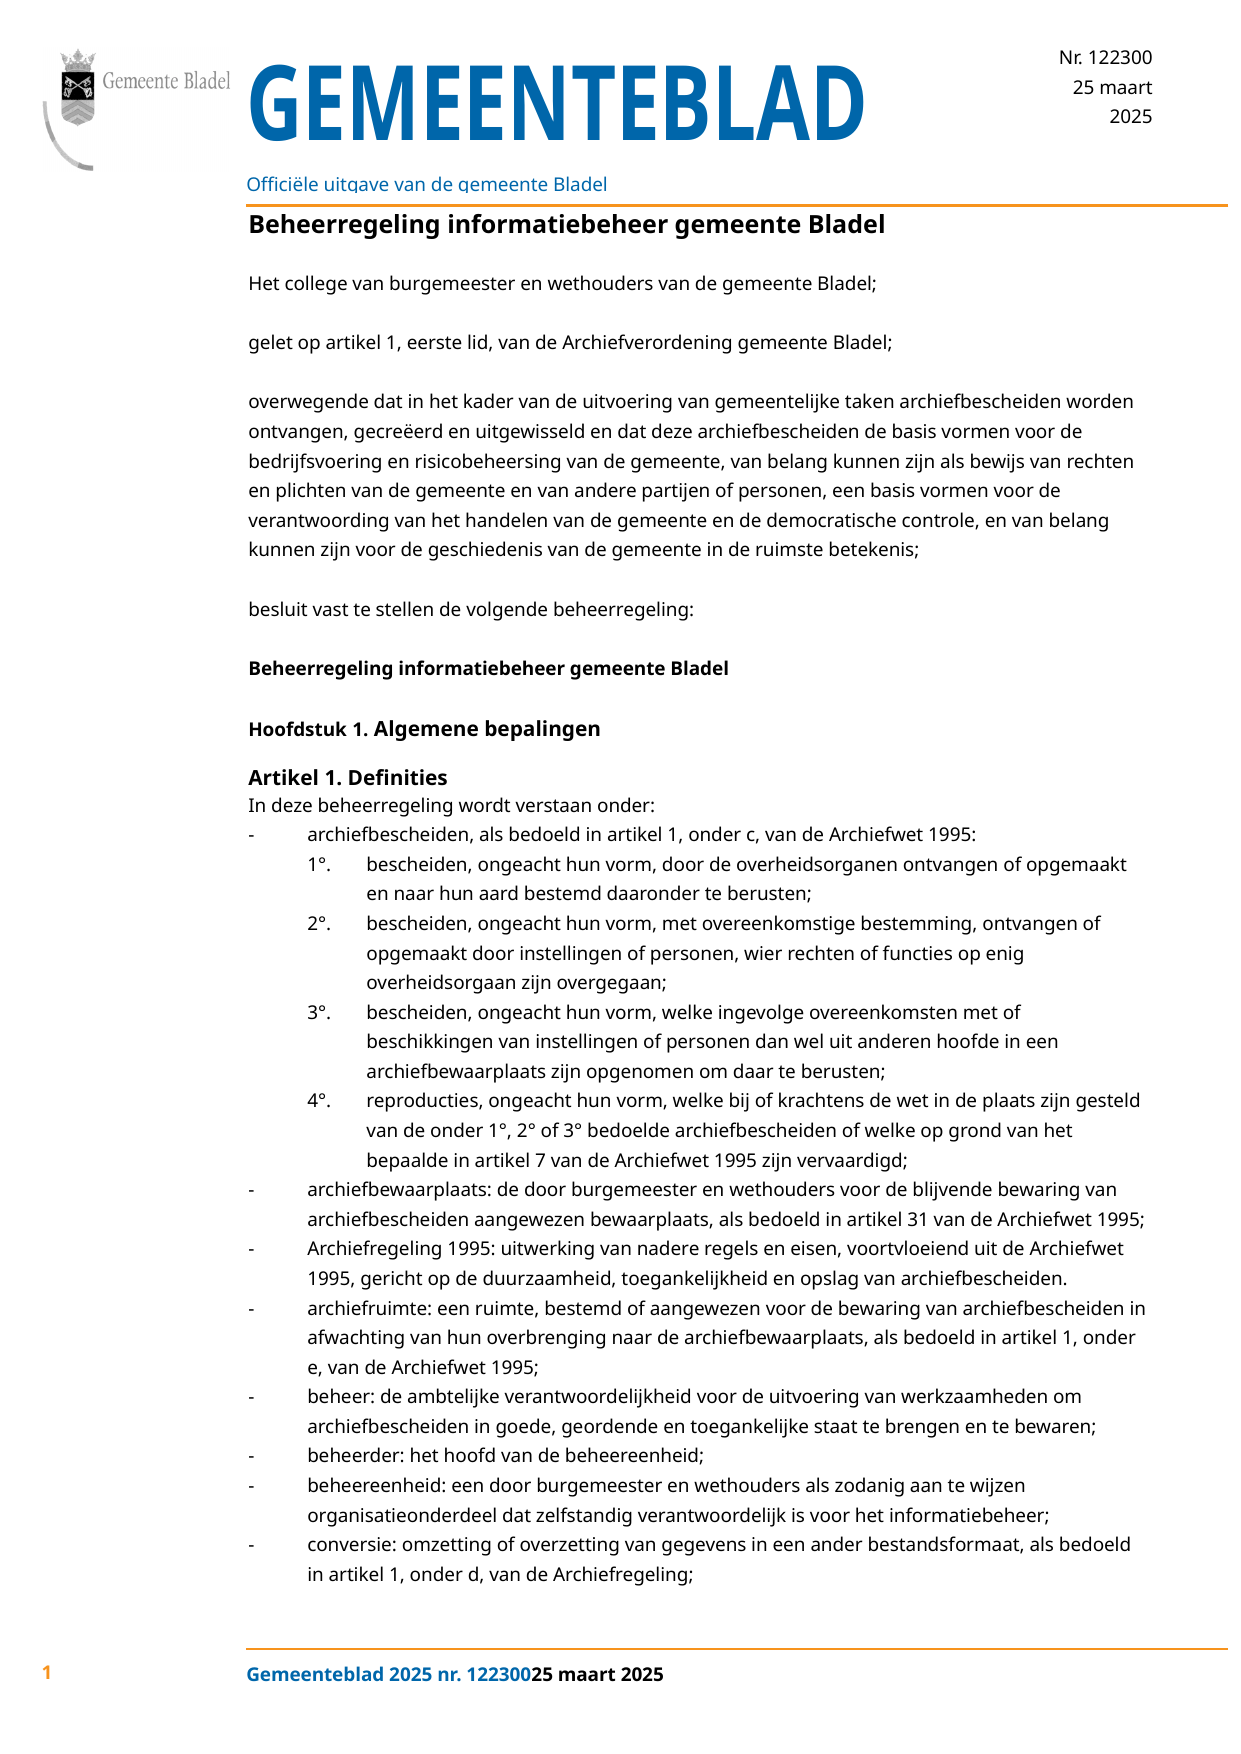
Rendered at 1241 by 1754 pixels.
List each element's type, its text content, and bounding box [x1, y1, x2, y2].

text In deze beheerregeling wordt verstaan onder: [248, 792, 1152, 817]
text overwegende dat in het kader van de uitvoering van gemeentelijke taken archiefbescheiden worden ontvangen, gecreëerd en uitgewisseld en dat deze archiefbescheiden de basis vormen voor de bedrijfsvoering en risicobeheersing van de gemeente, van belang kunnen zijn als bewijs van rechten en plichten van de gemeente en van andere partijen of personen, een basis vormen voor de verantwoording van het handelen van de gemeente en de democratische controle, en van belang kunnen zijn voor de geschiedenis van de gemeente in de ruimste betekenis; [248, 389, 1152, 562]
list bescheiden, ongeacht hun vorm, met overeenkomstige bestemming, ontvangen of opgemaakt door instellingen of personen, wier rechten of functies op enig overheidsorgaan zijn overgegaan; [307, 910, 1152, 995]
text Beheerregeling informatiebeheer gemeente Bladel [248, 207, 1152, 241]
list beheer: de ambtelijke verantwoordelijkheid voor de uitvoering van werkzaamheden om archiefbescheiden in goede, geordende en toegankelijke staat te brengen en te bewaren; [248, 1383, 1152, 1439]
list beheereenheid: een door burgemeester en wethouders als zodanig aan te wijzen organisatieonderdeel dat zelfstandig verantwoordelijk is voor het informatiebeheer; [248, 1472, 1152, 1527]
text Het college van burgemeester en wethouders van de gemeente Bladel; [248, 270, 1152, 296]
list reproducties, ongeacht hun vorm, welke bij of krachtens de wet in de plaats zijn gesteld van de onder 1°, 2° of 3° bedoelde archiefbescheiden of welke op grond van het bepaalde in artikel 7 van de Archiefwet 1995 zijn vervaardigd; [307, 1088, 1152, 1172]
list archiefbewaarplaats: de door burgemeester en wethouders voor de blijvende bewaring van archiefbescheiden aangewezen bewaarplaats, als bedoeld in artikel 31 van de Archiefwet 1995; [248, 1176, 1152, 1232]
list bescheiden, ongeacht hun vorm, door de overheidsorganen ontvangen of opgemaakt en naar hun aard bestemd daaronder te berusten; [307, 851, 1152, 906]
list bescheiden, ongeacht hun vorm, welke ingevolge overeenkomsten met of beschikkingen van instellingen of personen dan wel uit anderen hoofde in een archiefbewaarplaats zijn opgenomen om daar te berusten; [307, 999, 1152, 1084]
text Beheerregeling informatiebeheer gemeente Bladel [248, 655, 1152, 681]
picture [41, 47, 231, 172]
list beheerder: het hoofd van de beheereenheid; [248, 1443, 1152, 1468]
list Archiefregeling 1995: uitwerking van nadere regels en eisen, voortvloeiend uit de Archiefwet 1995, gericht op de duurzaamheid, toegankelijkheid en opslag van archiefbescheiden. [248, 1236, 1152, 1291]
text besluit vast te stellen de volgende beheerregeling: [248, 596, 1152, 621]
list archiefruimte: een ruimte, bestemd of aangewezen voor de bewaring van archiefbescheiden in afwachting van hun overbrenging naar de archiefbewaarplaats, als bedoeld in artikel 1, onder e, van de Archiefwet 1995; [248, 1295, 1152, 1379]
text gelet op artikel 1, eerste lid, van de Archiefverordening gemeente Bladel; [248, 329, 1152, 355]
text Artikel 1. Definities [248, 763, 1152, 792]
list archiefbescheiden, als bedoeld in artikel 1, onder c, van de Archiefwet 1995: [248, 821, 1152, 847]
list conversie: omzetting of overzetting van gegevens in een ander bestandsformaat, als bedoeld in artikel 1, onder d, van de Archiefregeling; [248, 1531, 1152, 1587]
text Hoofdstuk 1. Algemene bepalingen [248, 714, 1152, 742]
